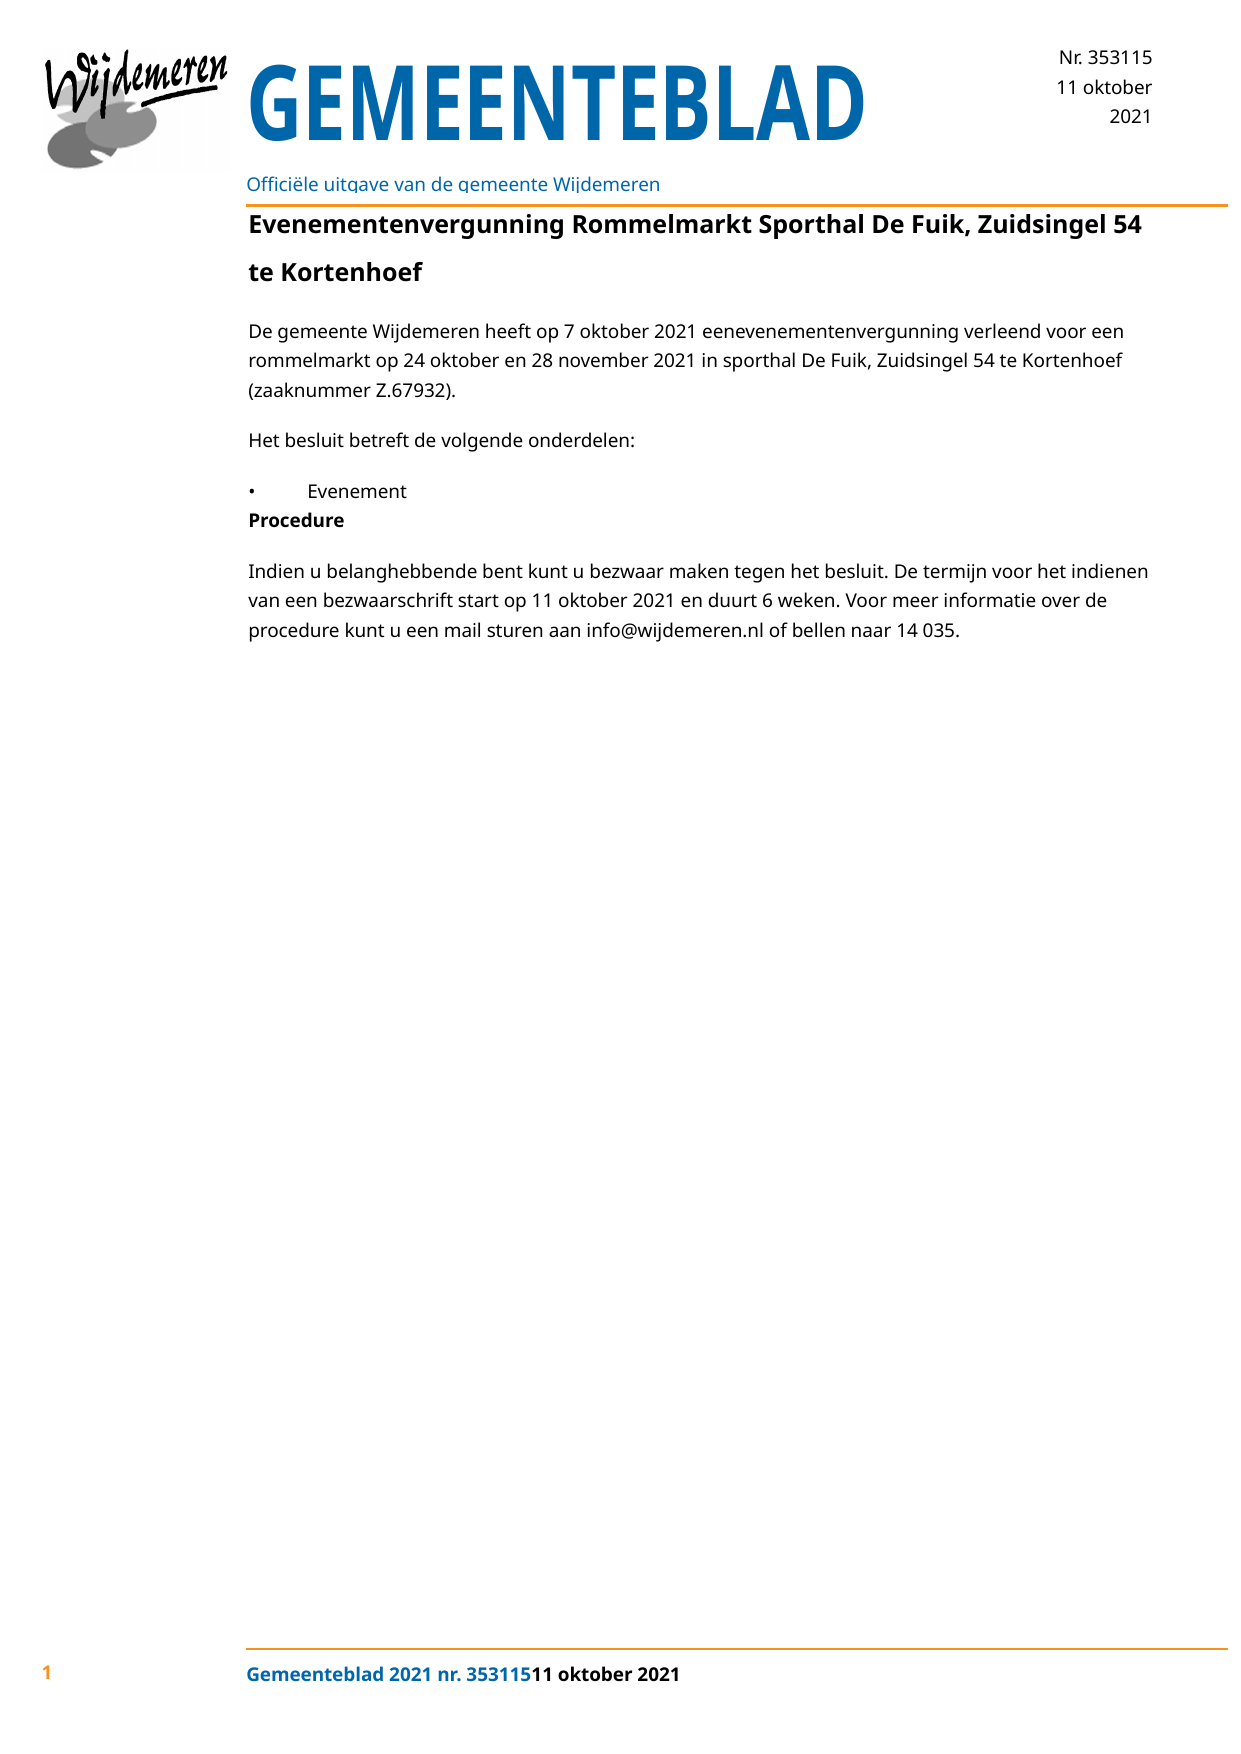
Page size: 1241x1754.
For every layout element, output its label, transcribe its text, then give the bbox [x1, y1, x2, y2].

picture [41, 47, 231, 172]
text Het besluit betreft de volgende onderdelen: [248, 427, 1152, 453]
text Procedure [248, 507, 1152, 533]
text De gemeente Wijdemeren heeft op 7 oktober 2021 eenevenementenvergunning verleend voor een rommelmarkt op 24 oktober en 28 november 2021 in sporthal De Fuik, Zuidsingel 54 te Kortenhoef (zaaknummer Z.67932). [248, 318, 1152, 403]
text Evenementenvergunning Rommelmarkt Sporthal De Fuik, Zuidsingel 54 te Kortenhoef [248, 207, 1152, 288]
text Indien u belanghebbende bent kunt u bezwaar maken tegen het besluit. De termijn voor het indienen van een bezwaarschrift start op 11 oktober 2021 en duurt 6 weken. Voor meer informatie over de procedure kunt u een mail sturen aan info@wijdemeren.nl of bellen naar 14 035. [248, 558, 1152, 643]
list Evenement [248, 478, 1152, 504]
